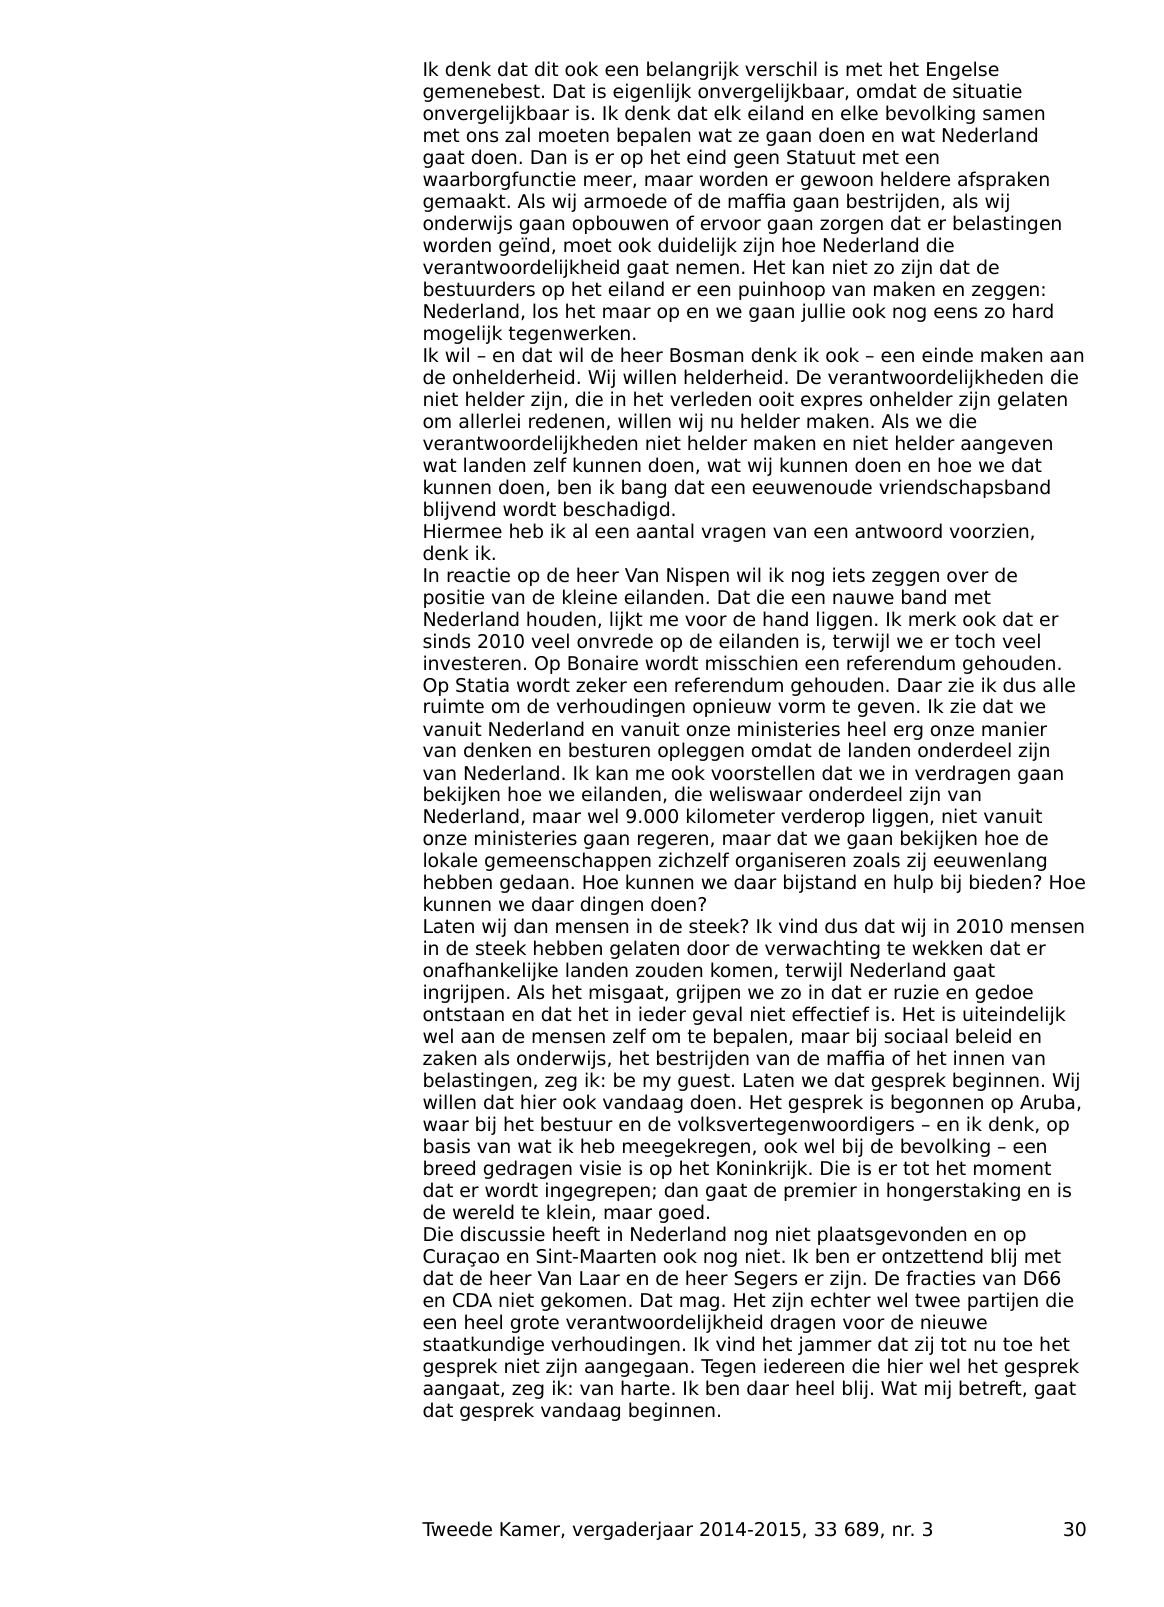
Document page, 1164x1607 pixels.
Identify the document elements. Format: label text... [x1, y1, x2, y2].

text Laten wij dan mensen in de steek? Ik vind dus dat wij in 2010 mensen in de steek hebben gelaten door de verwachting te wekken dat er onafhankelijke landen zouden komen, terwijl Nederland gaat ingrijpen. Als het misgaat, grijpen we zo in dat er ruzie en gedoe ontstaan en dat het in ieder geval niet effectief is. Het is uiteindelijk wel aan de mensen zelf om te bepalen, maar bij sociaal beleid en zaken als onderwijs, het bestrijden van de maffia of het innen van belastingen, zeg ik: be my guest. Laten we dat gesprek beginnen. Wij willen dat hier ook vandaag doen. Het gesprek is begonnen op Aruba, waar bij het bestuur en de volksvertegenwoordigers – en ik denk, op basis van wat ik heb meegekregen, ook wel bij de bevolking – een breed gedragen visie is op het Koninkrijk. Die is er tot het moment dat er wordt ingegrepen; dan gaat de premier in hongerstaking en is de wereld te klein, maar goed. [422, 916, 1087, 1224]
text Ik denk dat dit ook een belangrijk verschil is met het Engelse gemenebest. Dat is eigenlijk onvergelijkbaar, omdat de situatie onvergelijkbaar is. Ik denk dat elk eiland en elke bevolking samen met ons zal moeten bepalen wat ze gaan doen en wat Nederland gaat doen. Dan is er op het eind geen Statuut met een waarborgfunctie meer, maar worden er gewoon heldere afspraken gemaakt. Als wij armoede of de maffia gaan bestrijden, als wij onderwijs gaan opbouwen of ervoor gaan zorgen dat er belastingen worden geïnd, moet ook duidelijk zijn hoe Nederland die verantwoordelijkheid gaat nemen. Het kan niet zo zijn dat de bestuurders op het eiland er een puinhoop van maken en zeggen: Nederland, los het maar op en we gaan jullie ook nog eens zo hard mogelijk tegenwerken. [422, 59, 1087, 345]
text Ik wil – en dat wil de heer Bosman denk ik ook – een einde maken aan de onhelderheid. Wij willen helderheid. De verantwoordelijkheden die niet helder zijn, die in het verleden ooit expres onhelder zijn gelaten om allerlei redenen, willen wij nu helder maken. Als we die verantwoordelijkheden niet helder maken en niet helder aangeven wat landen zelf kunnen doen, wat wij kunnen doen en hoe we dat kunnen doen, ben ik bang dat een eeuwenoude vriendschapsband blijvend wordt beschadigd. [422, 345, 1087, 521]
text Hiermee heb ik al een aantal vragen van een antwoord voorzien, denk ik. [422, 521, 1087, 564]
text Die discussie heeft in Nederland nog niet plaatsgevonden en op Curaçao en Sint-Maarten ook nog niet. Ik ben er ontzettend blij met dat de heer Van Laar en de heer Segers er zijn. De fracties van D66 en CDA niet gekomen. Dat mag. Het zijn echter wel twee partijen die een heel grote verantwoordelijkheid dragen voor de nieuwe staatkundige verhoudingen. Ik vind het jammer dat zij tot nu toe het gesprek niet zijn aangegaan. Tegen iedereen die hier wel het gesprek aangaat, zeg ik: van harte. Ik ben daar heel blij. Wat mij betreft, gaat dat gesprek vandaag beginnen. [422, 1224, 1087, 1422]
text In reactie op de heer Van Nispen wil ik nog iets zeggen over de positie van de kleine eilanden. Dat die een nauwe band met Nederland houden, lijkt me voor de hand liggen. Ik merk ook dat er sinds 2010 veel onvrede op de eilanden is, terwijl we er toch veel investeren. Op Bonaire wordt misschien een referendum gehouden. Op Statia wordt zeker een referendum gehouden. Daar zie ik dus alle ruimte om de verhoudingen opnieuw vorm te geven. Ik zie dat we vanuit Nederland en vanuit onze ministeries heel erg onze manier van denken en besturen opleggen omdat de landen onderdeel zijn van Nederland. Ik kan me ook voorstellen dat we in verdragen gaan bekijken hoe we eilanden, die weliswaar onderdeel zijn van Nederland, maar wel 9.000 kilometer verderop liggen, niet vanuit onze ministeries gaan regeren, maar dat we gaan bekijken hoe de lokale gemeenschappen zichzelf organiseren zoals zij eeuwenlang hebben gedaan. Hoe kunnen we daar bijstand en hulp bij bieden? Hoe kunnen we daar dingen doen? [422, 564, 1087, 916]
